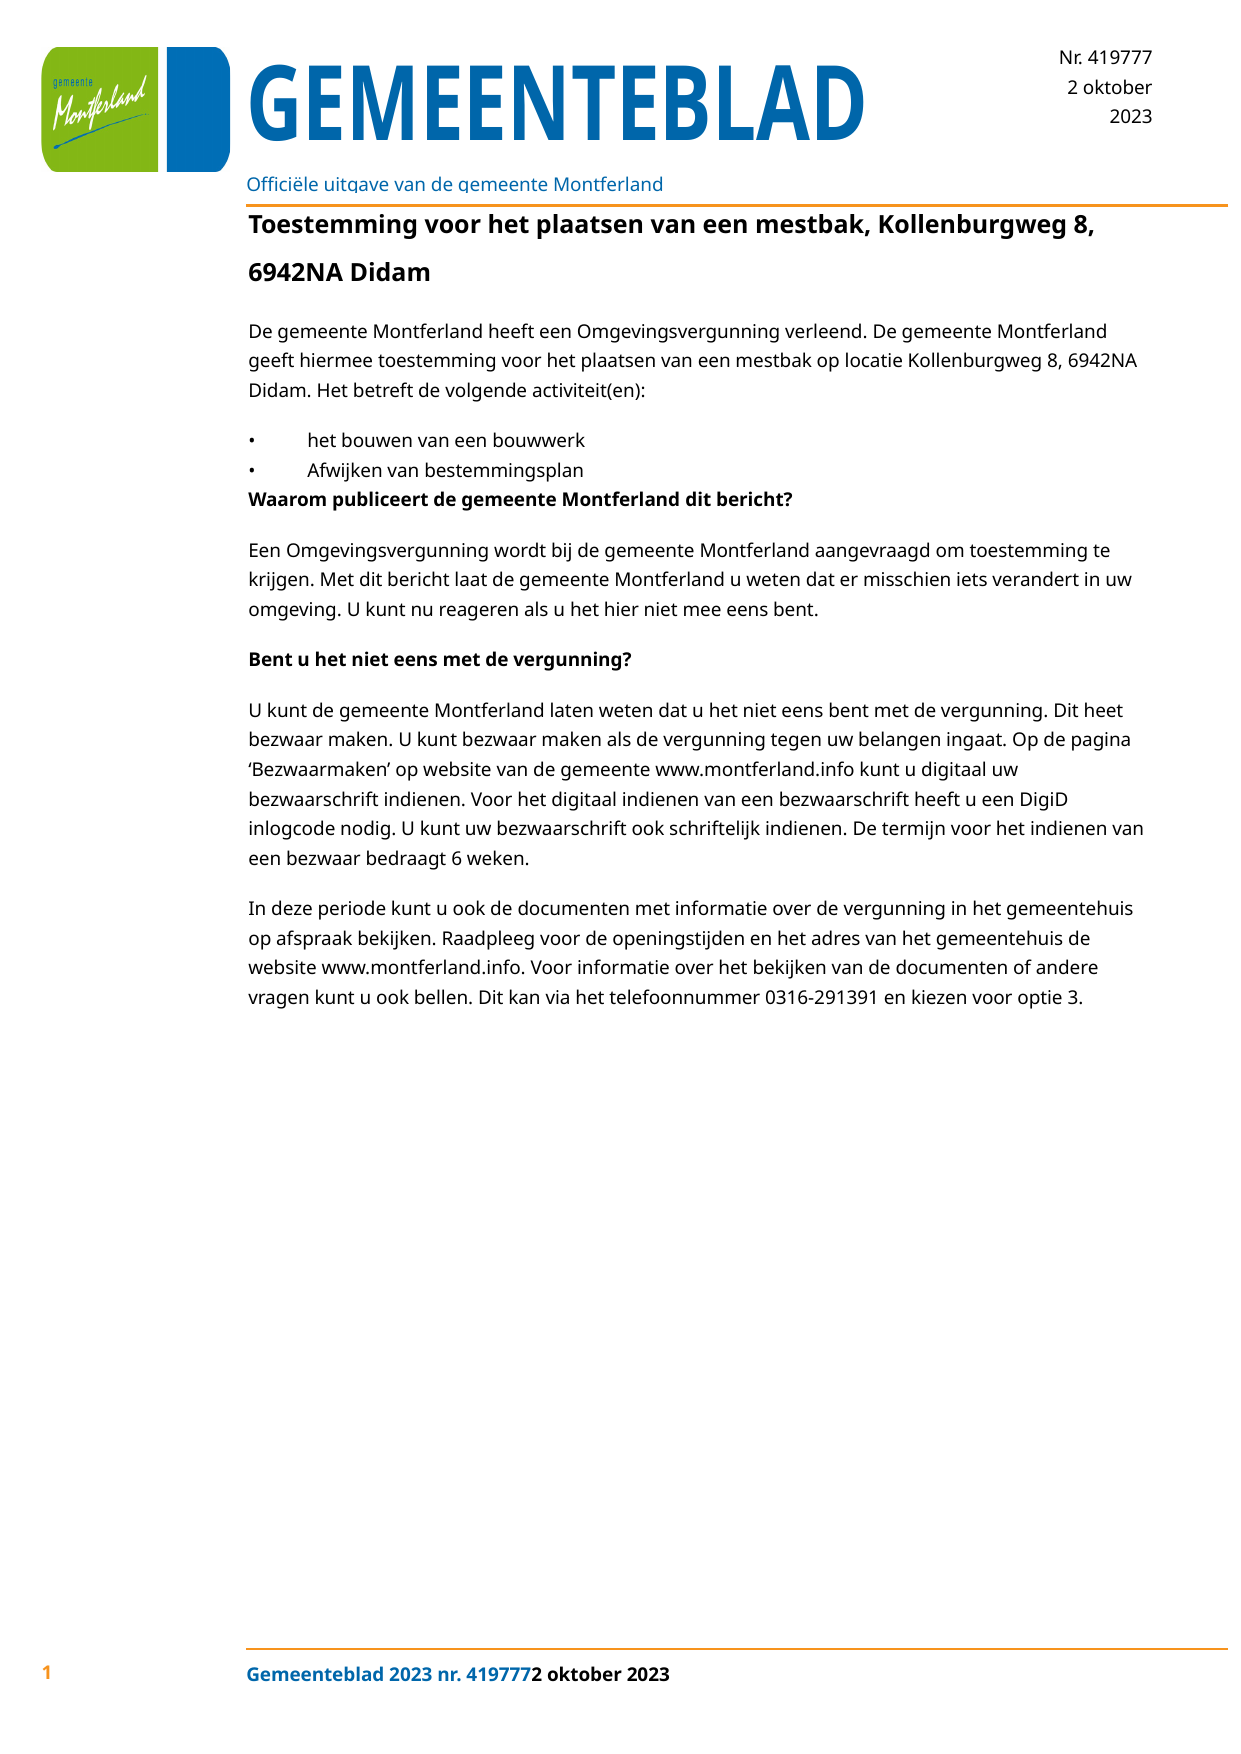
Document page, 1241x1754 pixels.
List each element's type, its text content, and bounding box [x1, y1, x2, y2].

list Afwijken van bestemmingsplan [248, 457, 1152, 483]
text Bent u het niet eens met de vergunning? [248, 647, 1152, 672]
picture [41, 47, 231, 172]
text De gemeente Montferland heeft een Omgevingsvergunning verleend. De gemeente Montferland geeft hiermee toestemming voor het plaatsen van een mestbak op locatie Kollenburgweg 8, 6942NA Didam. Het betreft de volgende activiteit(en): [248, 318, 1152, 403]
text In deze periode kunt u ook de documenten met informatie over de vergunning in het gemeentehuis op afspraak bekijken. Raadpleeg voor de openingstijden en het adres van het gemeentehuis de website www.montferland.info. Voor informatie over het bekijken van de documenten of andere vragen kunt u ook bellen. Dit kan via het telefoonnummer 0316-291391 en kiezen voor optie 3. [248, 895, 1152, 1010]
text U kunt de gemeente Montferland laten weten dat u het niet eens bent met de vergunning. Dit heet bezwaar maken. U kunt bezwaar maken als de vergunning tegen uw belangen ingaat. Op de pagina ‘Bezwaarmaken’ op website van de gemeente www.montferland.info kunt u digitaal uw bezwaarschrift indienen. Voor het digitaal indienen van een bezwaarschrift heeft u een DigiD inlogcode nodig. U kunt uw bezwaarschrift ook schriftelijk indienen. De termijn voor het indienen van een bezwaar bedraagt 6 weken. [248, 697, 1152, 871]
text Toestemming voor het plaatsen van een mestbak, Kollenburgweg 8, 6942NA Didam [248, 207, 1152, 288]
text Waarom publiceert de gemeente Montferland dit bericht? [248, 487, 1152, 512]
list het bouwen van een bouwwerk [248, 427, 1152, 453]
text Een Omgevingsvergunning wordt bij de gemeente Montferland aangevraagd om toestemming te krijgen. Met dit bericht laat de gemeente Montferland u weten dat er misschien iets verandert in uw omgeving. U kunt nu reageren als u het hier niet mee eens bent. [248, 537, 1152, 622]
